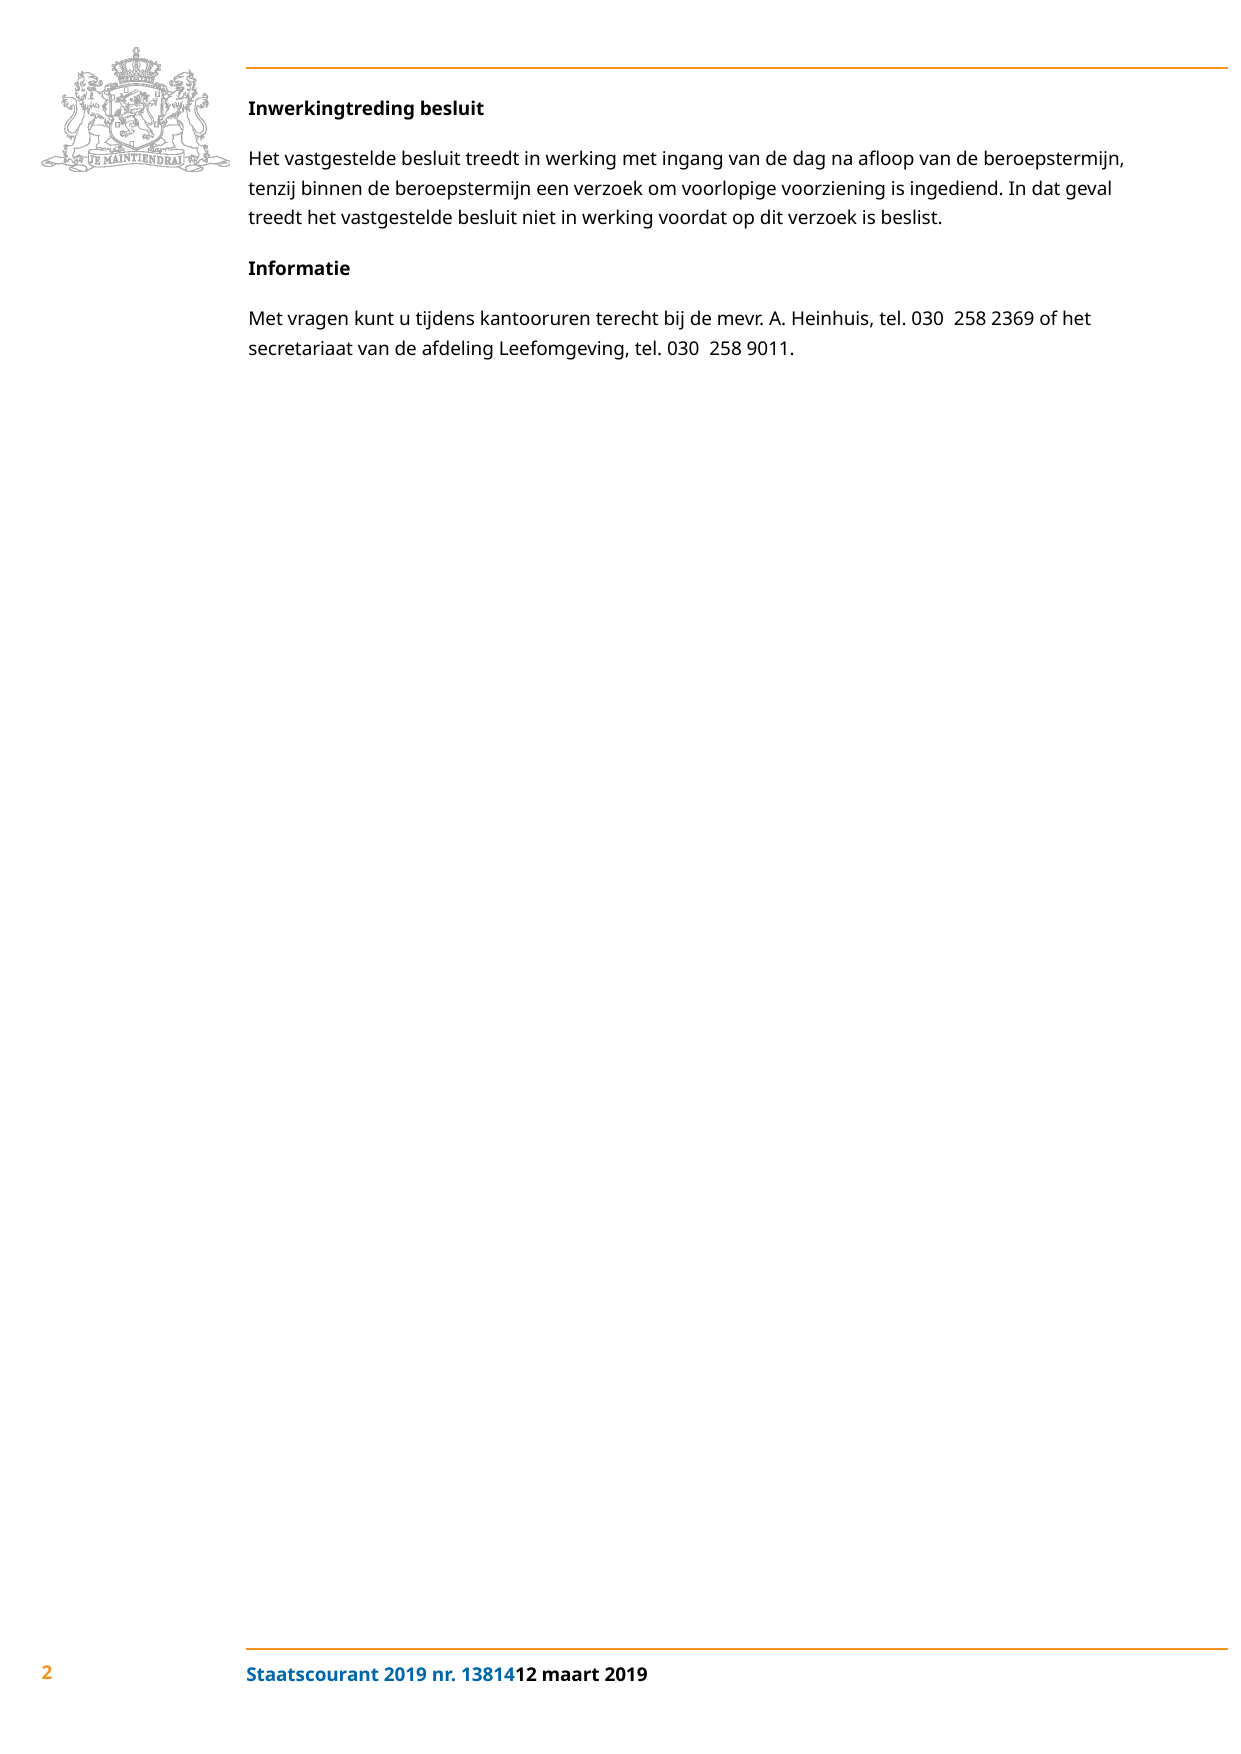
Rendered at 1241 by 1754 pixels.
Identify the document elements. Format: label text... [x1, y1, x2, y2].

text Met vragen kunt u tijdens kantooruren terecht bij de mevr. A. Heinhuis, tel. 030 ­ 258 2369 of het secretariaat van de afdeling Leefomgeving, tel. 030 ­ 258 9011. [248, 305, 1152, 361]
text Informatie [248, 255, 1152, 281]
text Inwerkingtreding besluit [248, 95, 1152, 121]
text Het vastgestelde besluit treedt in werking met ingang van de dag na afloop van de beroepstermijn, tenzij binnen de beroepstermijn een verzoek om voorlopige voorziening is ingediend. In dat geval treedt het vastgestelde besluit niet in werking voordat op dit verzoek is beslist. [248, 145, 1152, 230]
picture [41, 47, 231, 172]
